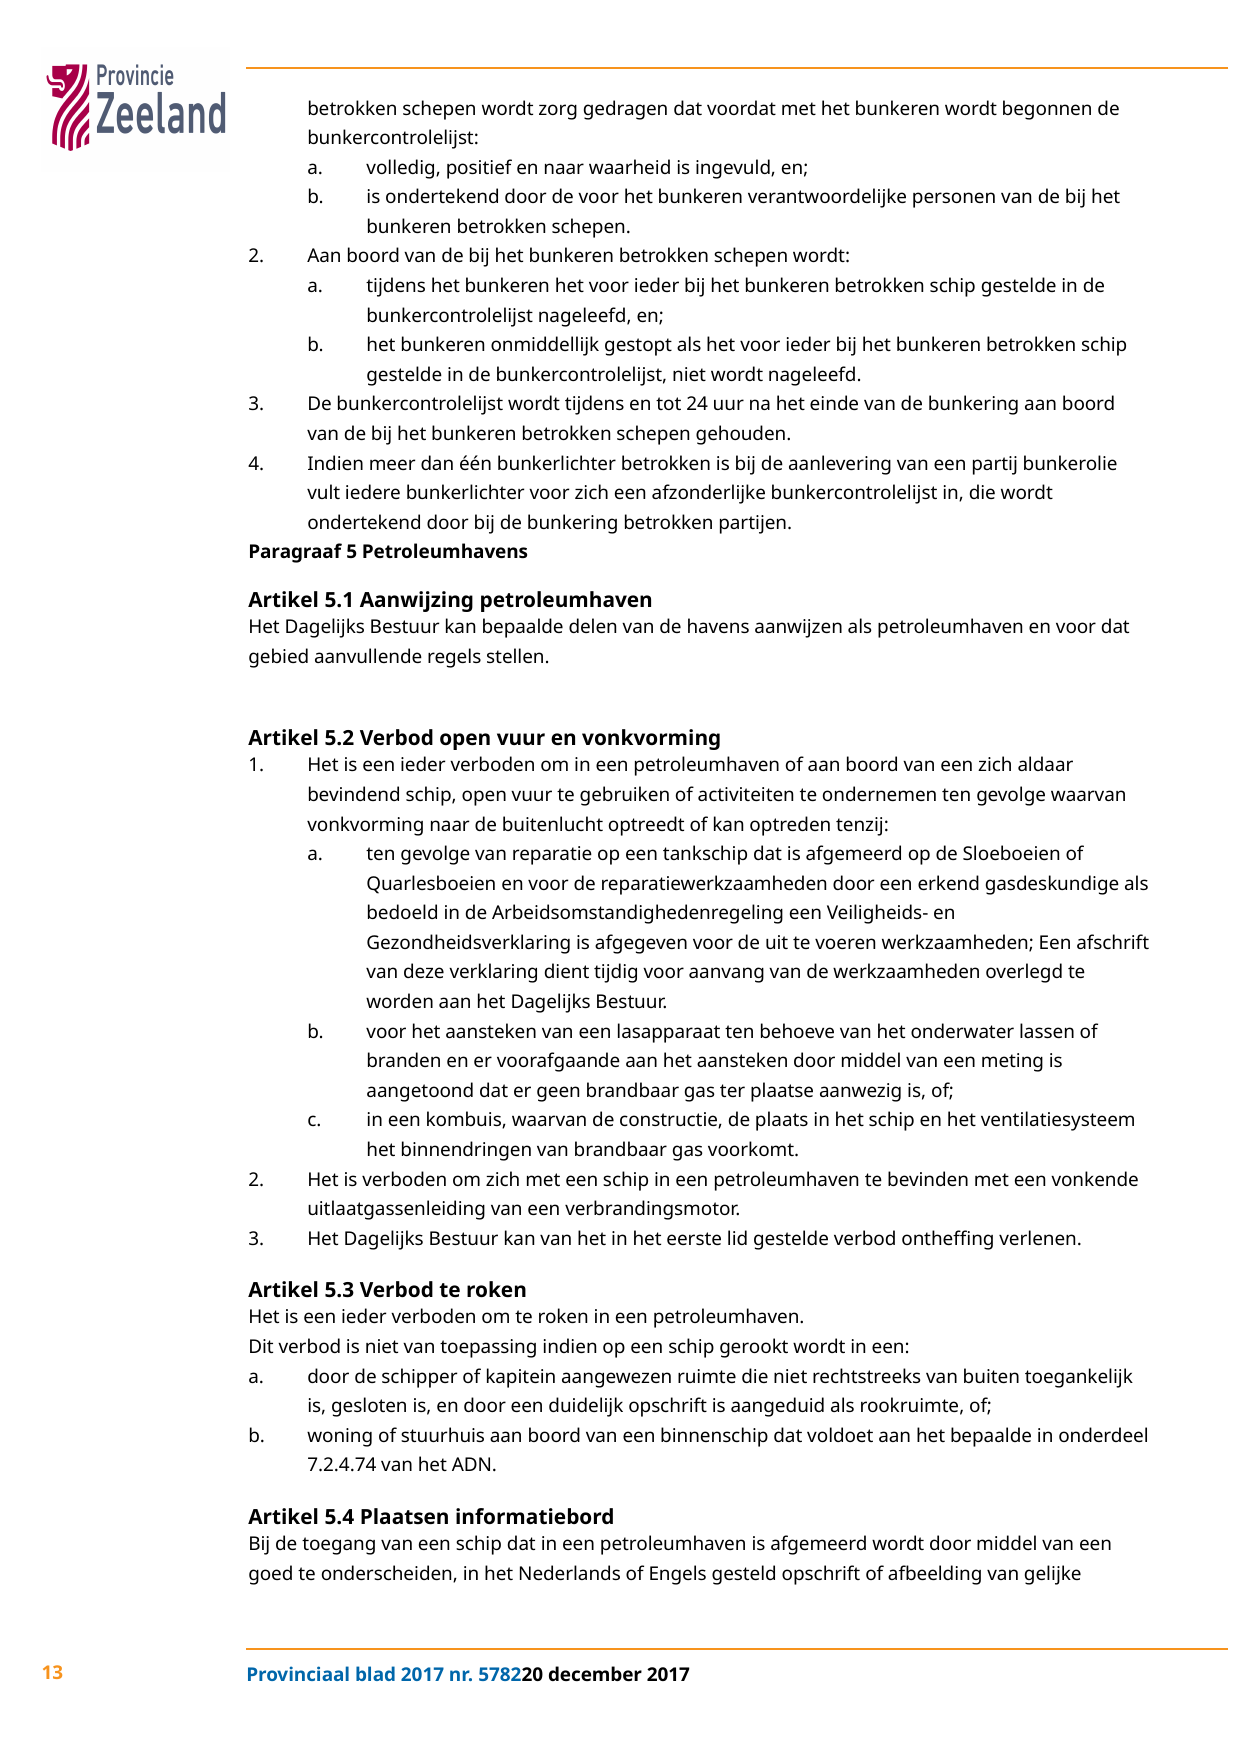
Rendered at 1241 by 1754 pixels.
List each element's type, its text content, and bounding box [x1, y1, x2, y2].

list Het Dagelijks Bestuur kan van het in het eerste lid gestelde verbod ontheffing verlenen. [248, 1225, 1152, 1251]
list woning of stuurhuis aan boord van een binnenschip dat voldoet aan het bepaalde in onderdeel 7.2.4.74 van het ADN. [248, 1422, 1152, 1477]
text Het is een ieder verboden om te roken in een petroleumhaven. [248, 1304, 1152, 1329]
list Het is een ieder verboden om in een petroleumhaven of aan boord van een zich aldaar bevindend schip, open vuur te gebruiken of activiteiten te ondernemen ten gevolge waarvan vonkvorming naar de buitenlucht optreedt of kan optreden tenzij: [248, 752, 1152, 836]
list voor het aansteken van een lasapparaat ten behoeve van het onderwater lassen of branden en er voorafgaande aan het aansteken door middel van een meting is aangetoond dat er geen brandbaar gas ter plaatse aanwezig is, of; [307, 1018, 1152, 1103]
text Artikel 5.2 Verbod open vuur en vonkvorming [248, 723, 1152, 752]
list Het is verboden om zich met een schip in een petroleumhaven te bevinden met een vonkende uitlaatgassenleiding van een verbrandingsmotor. [248, 1166, 1152, 1221]
list in een kombuis, waarvan de constructie, de plaats in het schip en het ventilatiesysteem het binnendringen van brandbaar gas voorkomt. [307, 1107, 1152, 1162]
list het bunkeren onmiddellijk gestopt als het voor ieder bij het bunkeren betrokken schip gestelde in de bunkercontrolelijst, niet wordt nageleefd. [307, 331, 1152, 387]
list betrokken schepen wordt zorg gedragen dat voordat met het bunkeren wordt begonnen de bunkercontrolelijst: [248, 95, 1152, 150]
list is ondertekend door de voor het bunkeren verantwoordelijke personen van de bij het bunkeren betrokken schepen. [307, 183, 1152, 239]
text Bij de toegang van een schip dat in een petroleumhaven is afgemeerd wordt door middel van een goed te onderscheiden, in het Nederlands of Engels gesteld opschrift of afbeelding van gelijke [248, 1531, 1152, 1586]
list Aan boord van de bij het bunkeren betrokken schepen wordt: [248, 243, 1152, 268]
text Artikel 5.1 Aanwijzing petroleumhaven [248, 585, 1152, 613]
text Artikel 5.4 Plaatsen informatiebord [248, 1502, 1152, 1531]
text Artikel 5.3 Verbod te roken [248, 1275, 1152, 1304]
picture [41, 47, 231, 172]
list door de schipper of kapitein aangewezen ruimte die niet rechtstreeks van buiten toegankelijk is, gesloten is, en door een duidelijk opschrift is aangeduid als rookruimte, of; [248, 1363, 1152, 1418]
text Paragraaf 5 Petroleumhavens [248, 538, 1152, 564]
list volledig, positief en naar waarheid is ingevuld, en; [307, 154, 1152, 180]
list tijdens het bunkeren het voor ieder bij het bunkeren betrokken schip gestelde in de bunkercontrolelijst nageleefd, en; [307, 272, 1152, 328]
list ten gevolge van reparatie op een tankschip dat is afgemeerd op de Sloeboeien of Quarlesboeien en voor de reparatiewerkzaamheden door een erkend gasdeskundige als bedoeld in de Arbeidsomstandighedenregeling een Veiligheids- en Gezondheidsverklaring is afgegeven voor de uit te voeren werkzaamheden; Een afschrift van deze verklaring dient tijdig voor aanvang van de werkzaamheden overlegd te worden aan het Dagelijks Bestuur. [307, 840, 1152, 1014]
text Het Dagelijks Bestuur kan bepaalde delen van de havens aanwijzen als petroleumhaven en voor dat gebied aanvullende regels stellen. [248, 613, 1152, 669]
list Indien meer dan één bunkerlichter betrokken is bij de aanlevering van een partij bunkerolie vult iedere bunkerlichter voor zich een afzonderlijke bunkercontrolelijst in, die wordt ondertekend door bij de bunkering betrokken partijen. [248, 450, 1152, 535]
text Dit verbod is niet van toepassing indien op een schip gerookt wordt in een: [248, 1333, 1152, 1359]
list De bunkercontrolelijst wordt tijdens en tot 24 uur na het einde van de bunkering aan boord van de bij het bunkeren betrokken schepen gehouden. [248, 391, 1152, 446]
